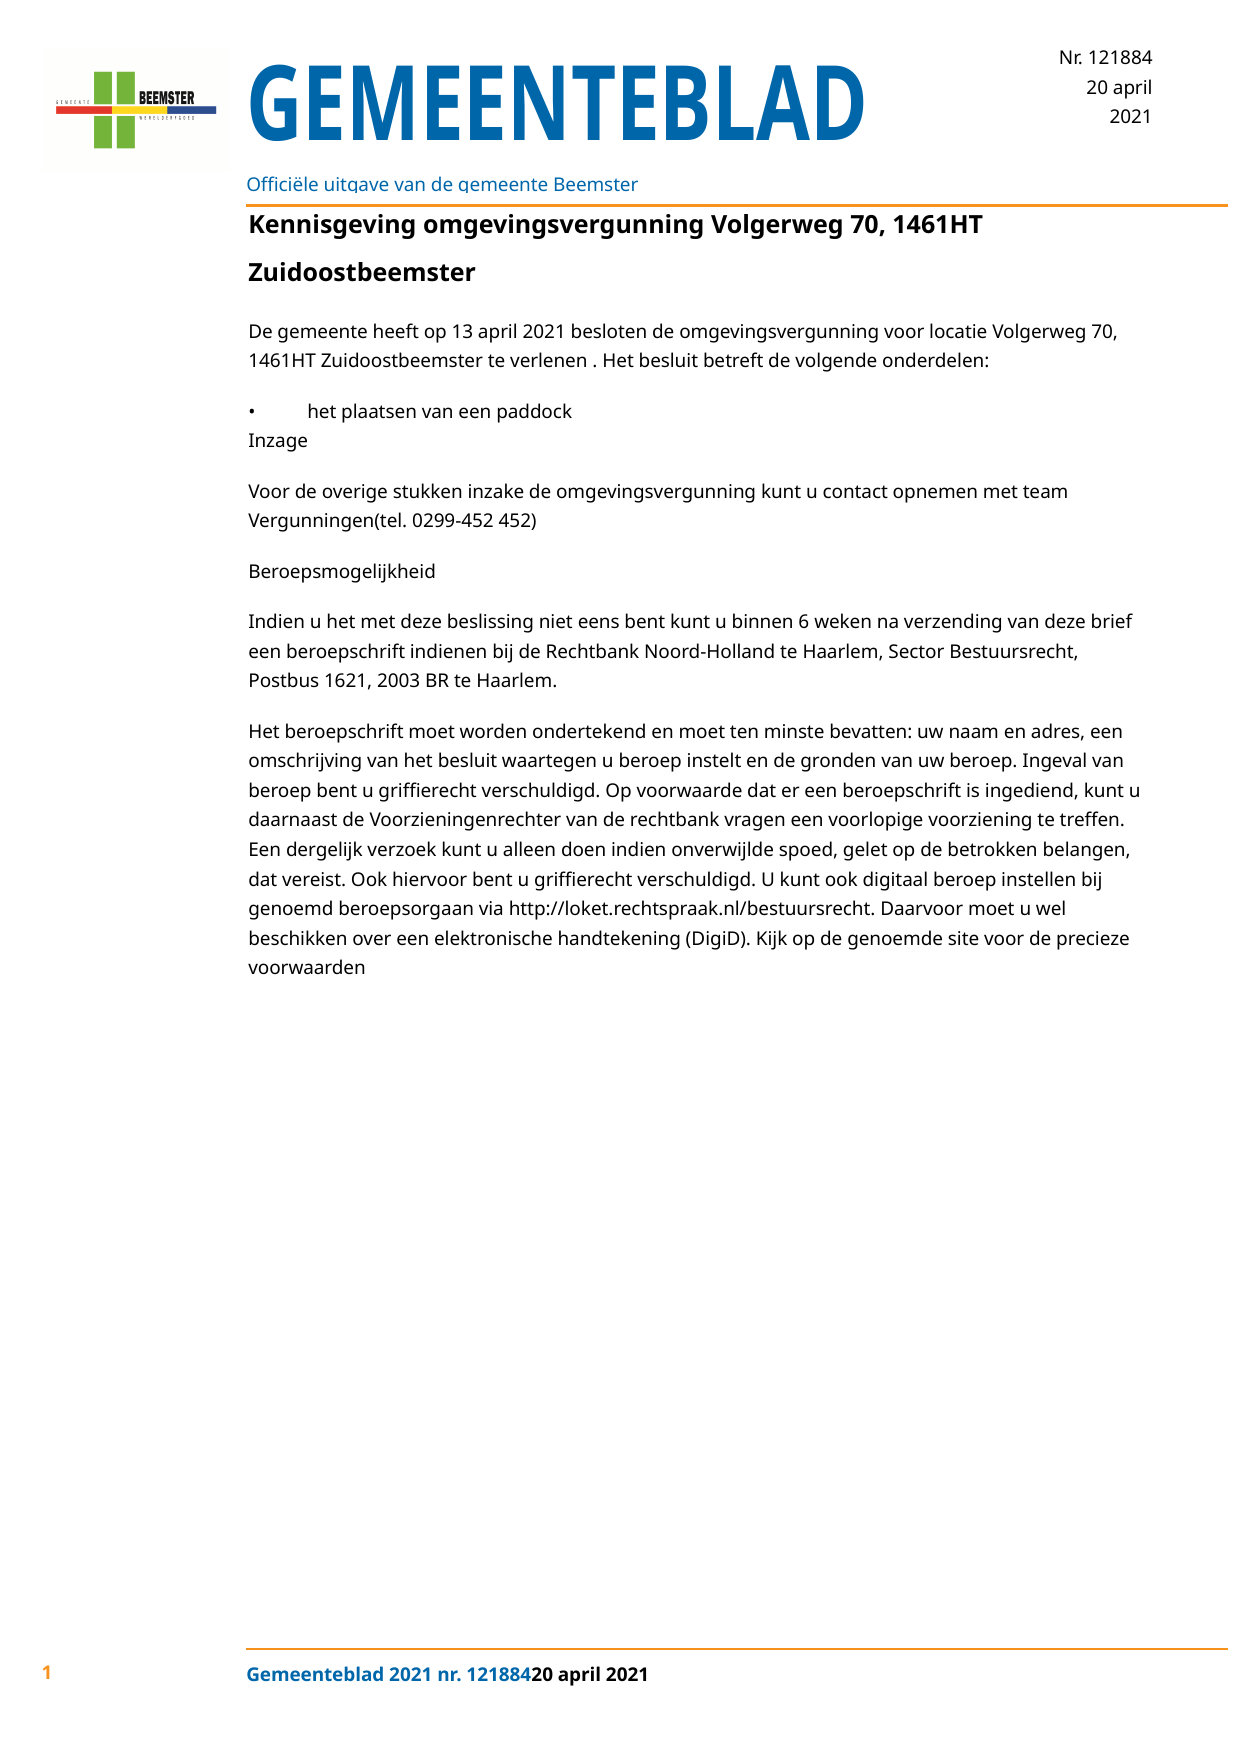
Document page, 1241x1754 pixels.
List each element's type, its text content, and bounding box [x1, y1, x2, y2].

text Beroepsmogelijkheid [248, 558, 1152, 584]
list het plaatsen van een paddock [248, 398, 1152, 424]
picture [41, 47, 231, 172]
text Inzage [248, 427, 1152, 453]
text Voor de overige stukken inzake de omgevingsvergunning kunt u contact opnemen met team Vergunningen(tel. 0299-452 452) [248, 478, 1152, 533]
text De gemeente heeft op 13 april 2021 besloten de omgevingsvergunning voor locatie Volgerweg 70, 1461HT Zuidoostbeemster te verlenen . Het besluit betreft de volgende onderdelen: [248, 318, 1152, 373]
text Kennisgeving omgevingsvergunning Volgerweg 70, 1461HT Zuidoostbeemster [248, 207, 1152, 288]
text Het beroepschrift moet worden ondertekend en moet ten minste bevatten: uw naam en adres, een omschrijving van het besluit waartegen u beroep instelt en de gronden van uw beroep. Ingeval van beroep bent u griffierecht verschuldigd. Op voorwaarde dat er een beroepschrift is ingediend, kunt u daarnaast de Voorzieningenrechter van de rechtbank vragen een voorlopige voorziening te treffen. Een dergelijk verzoek kunt u alleen doen indien onverwijlde spoed, gelet op de betrokken belangen, dat vereist. Ook hiervoor bent u griffierecht verschuldigd. U kunt ook digitaal beroep instellen bij genoemd beroepsorgaan via http://loket.rechtspraak.nl/bestuursrecht. Daarvoor moet u wel beschikken over een elektronische handtekening (DigiD). Kijk op de genoemde site voor de precieze voorwaarden [248, 718, 1152, 980]
text Indien u het met deze beslissing niet eens bent kunt u binnen 6 weken na verzending van deze brief een beroepschrift indienen bij de Rechtbank Noord-Holland te Haarlem, Sector Bestuursrecht, Postbus 1621, 2003 BR te Haarlem. [248, 608, 1152, 693]
